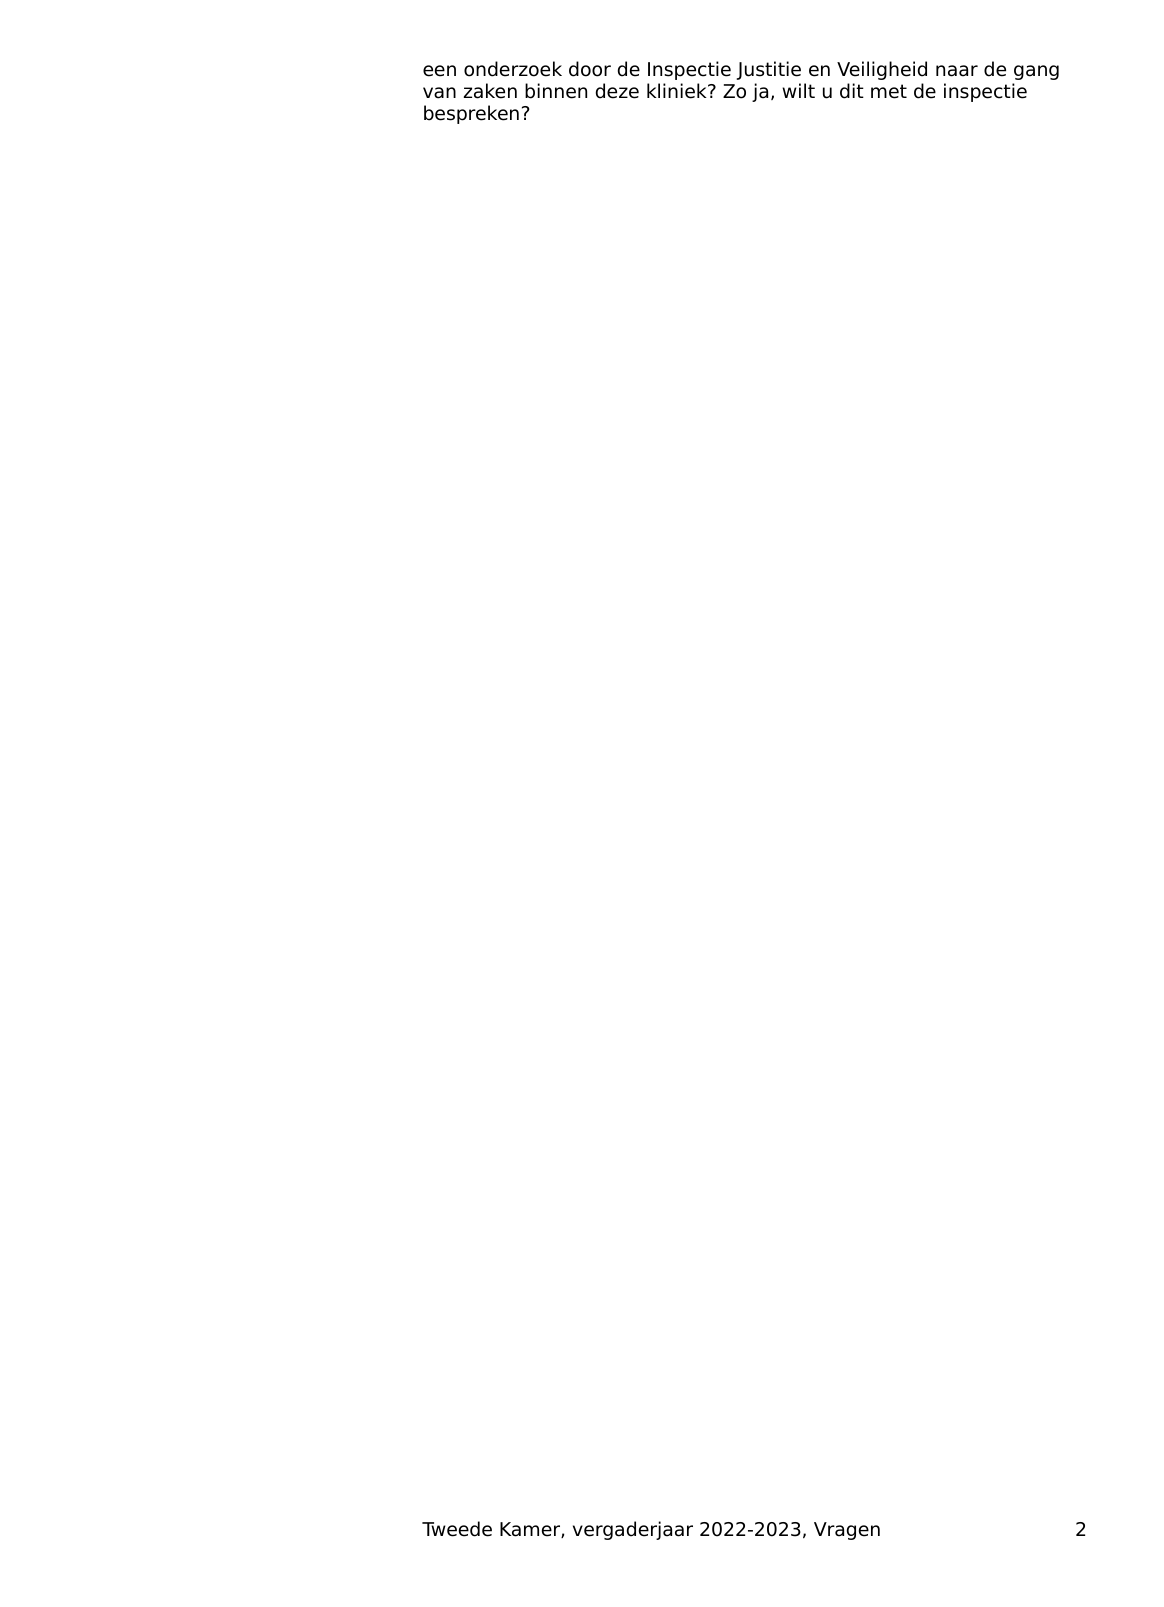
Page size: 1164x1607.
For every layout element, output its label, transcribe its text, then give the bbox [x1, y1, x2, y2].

text een onderzoek door de Inspectie Justitie en Veiligheid naar de gang van zaken binnen deze kliniek? Zo ja, wilt u dit met de inspectie bespreken? [422, 59, 1087, 125]
